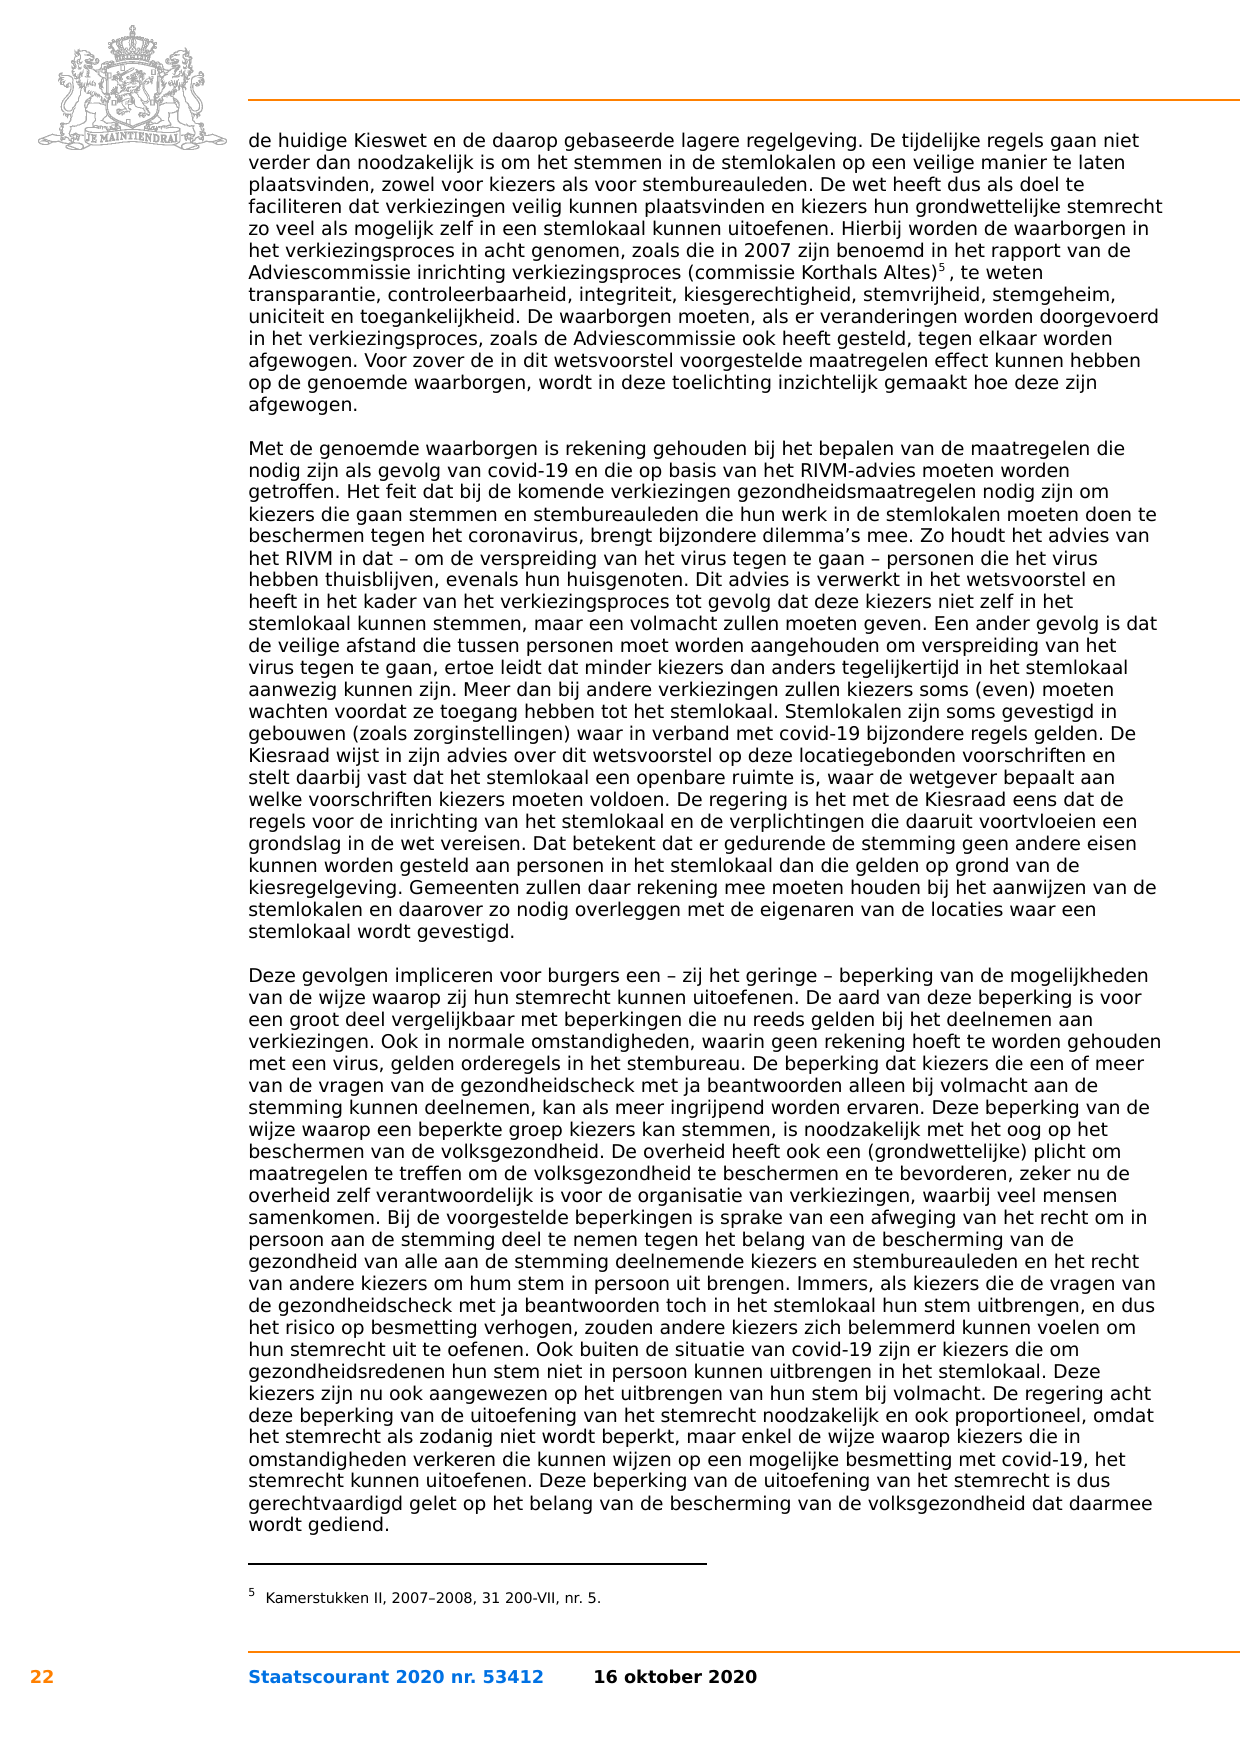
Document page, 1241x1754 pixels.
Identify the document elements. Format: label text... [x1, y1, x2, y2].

picture [38, 25, 227, 150]
text Met de genoemde waarborgen is rekening gehouden bij het bepalen van de maatregelen die nodig zijn als gevolg van covid-19 en die op basis van het RIVM-advies moeten worden getroffen. Het feit dat bij de komende verkiezingen gezondheidsmaatregelen nodig zijn om kiezers die gaan stemmen en stembureauleden die hun werk in de stemlokalen moeten doen te beschermen tegen het coronavirus, brengt bijzondere dilemma’s mee. Zo houdt het advies van het RIVM in dat – om de verspreiding van het virus tegen te gaan – personen die het virus hebben thuisblijven, evenals hun huisgenoten. Dit advies is verwerkt in het wetsvoorstel en heeft in het kader van het verkiezingsproces tot gevolg dat deze kiezers niet zelf in het stemlokaal kunnen stemmen, maar een volmacht zullen moeten geven. Een ander gevolg is dat de veilige afstand die tussen personen moet worden aangehouden om verspreiding van het virus tegen te gaan, ertoe leidt dat minder kiezers dan anders tegelijkertijd in het stemlokaal aanwezig kunnen zijn. Meer dan bij andere verkiezingen zullen kiezers soms (even) moeten wachten voordat ze toegang hebben tot het stemlokaal. Stemlokalen zijn soms gevestigd in gebouwen (zoals zorginstellingen) waar in verband met covid-19 bijzondere regels gelden. De Kiesraad wijst in zijn advies over dit wetsvoorstel op deze locatiegebonden voorschriften en stelt daarbij vast dat het stemlokaal een openbare ruimte is, waar de wetgever bepaalt aan welke voorschriften kiezers moeten voldoen. De regering is het met de Kiesraad eens dat de regels voor de inrichting van het stemlokaal en de verplichtingen die daaruit voortvloeien een grondslag in de wet vereisen. Dat betekent dat er gedurende de stemming geen andere eisen kunnen worden gesteld aan personen in het stemlokaal dan die gelden op grond van de kiesregelgeving. Gemeenten zullen daar rekening mee moeten houden bij het aanwijzen van de stemlokalen en daarover zo nodig overleggen met de eigenaren van de locaties waar een stemlokaal wordt gevestigd. [248, 437, 1163, 943]
text Kamerstukken II, 2007–2008, 31 200-VII, nr. 5. [248, 1586, 1163, 1608]
text de huidige Kieswet en de daarop gebaseerde lagere regelgeving. De tijdelijke regels gaan niet verder dan noodzakelijk is om het stemmen in de stemlokalen op een veilige manier te laten plaatsvinden, zowel voor kiezers als voor stembureauleden. De wet heeft dus als doel te faciliteren dat verkiezingen veilig kunnen plaatsvinden en kiezers hun grondwettelijke stemrecht zo veel als mogelijk zelf in een stemlokaal kunnen uitoefenen. Hierbij worden de waarborgen in het verkiezingsproces in acht genomen, zoals die in 2007 zijn benoemd in het rapport van de Adviescommissie inrichting verkiezingsproces (commissie Korthals Altes), te weten transparantie, controleerbaarheid, integriteit, kiesgerechtigheid, stemvrijheid, stemgeheim, uniciteit en toegankelijkheid. De waarborgen moeten, als er veranderingen worden doorgevoerd in het verkiezingsproces, zoals de Adviescommissie ook heeft gesteld, tegen elkaar worden afgewogen. Voor zover de in dit wetsvoorstel voorgestelde maatregelen effect kunnen hebben op de genoemde waarborgen, wordt in deze toelichting inzichtelijk gemaakt hoe deze zijn afgewogen. [248, 130, 1163, 416]
text Deze gevolgen impliceren voor burgers een – zij het geringe – beperking van de mogelijkheden van de wijze waarop zij hun stemrecht kunnen uitoefenen. De aard van deze beperking is voor een groot deel vergelijkbaar met beperkingen die nu reeds gelden bij het deelnemen aan verkiezingen. Ook in normale omstandigheden, waarin geen rekening hoeft te worden gehouden met een virus, gelden orderegels in het stembureau. De beperking dat kiezers die een of meer van de vragen van de gezondheidscheck met ja beantwoorden alleen bij volmacht aan de stemming kunnen deelnemen, kan als meer ingrijpend worden ervaren. Deze beperking van de wijze waarop een beperkte groep kiezers kan stemmen, is noodzakelijk met het oog op het beschermen van de volksgezondheid. De overheid heeft ook een (grondwettelijke) plicht om maatregelen te treffen om de volksgezondheid te beschermen en te bevorderen, zeker nu de overheid zelf verantwoordelijk is voor de organisatie van verkiezingen, waarbij veel mensen samenkomen. Bij de voorgestelde beperkingen is sprake van een afweging van het recht om in persoon aan de stemming deel te nemen tegen het belang van de bescherming van de gezondheid van alle aan de stemming deelnemende kiezers en stembureauleden en het recht van andere kiezers om hum stem in persoon uit brengen. Immers, als kiezers die de vragen van de gezondheidscheck met ja beantwoorden toch in het stemlokaal hun stem uitbrengen, en dus het risico op besmetting verhogen, zouden andere kiezers zich belemmerd kunnen voelen om hun stemrecht uit te oefenen. Ook buiten de situatie van covid-19 zijn er kiezers die om gezondheidsredenen hun stem niet in persoon kunnen uitbrengen in het stemlokaal. Deze kiezers zijn nu ook aangewezen op het uitbrengen van hun stem bij volmacht. De regering acht deze beperking van de uitoefening van het stemrecht noodzakelijk en ook proportioneel, omdat het stemrecht als zodanig niet wordt beperkt, maar enkel de wijze waarop kiezers die in omstandigheden verkeren die kunnen wijzen op een mogelijke besmetting met covid-19, het stemrecht kunnen uitoefenen. Deze beperking van de uitoefening van het stemrecht is dus gerechtvaardigd gelet op het belang van de bescherming van de volksgezondheid dat daarmee wordt gediend. [248, 965, 1163, 1536]
